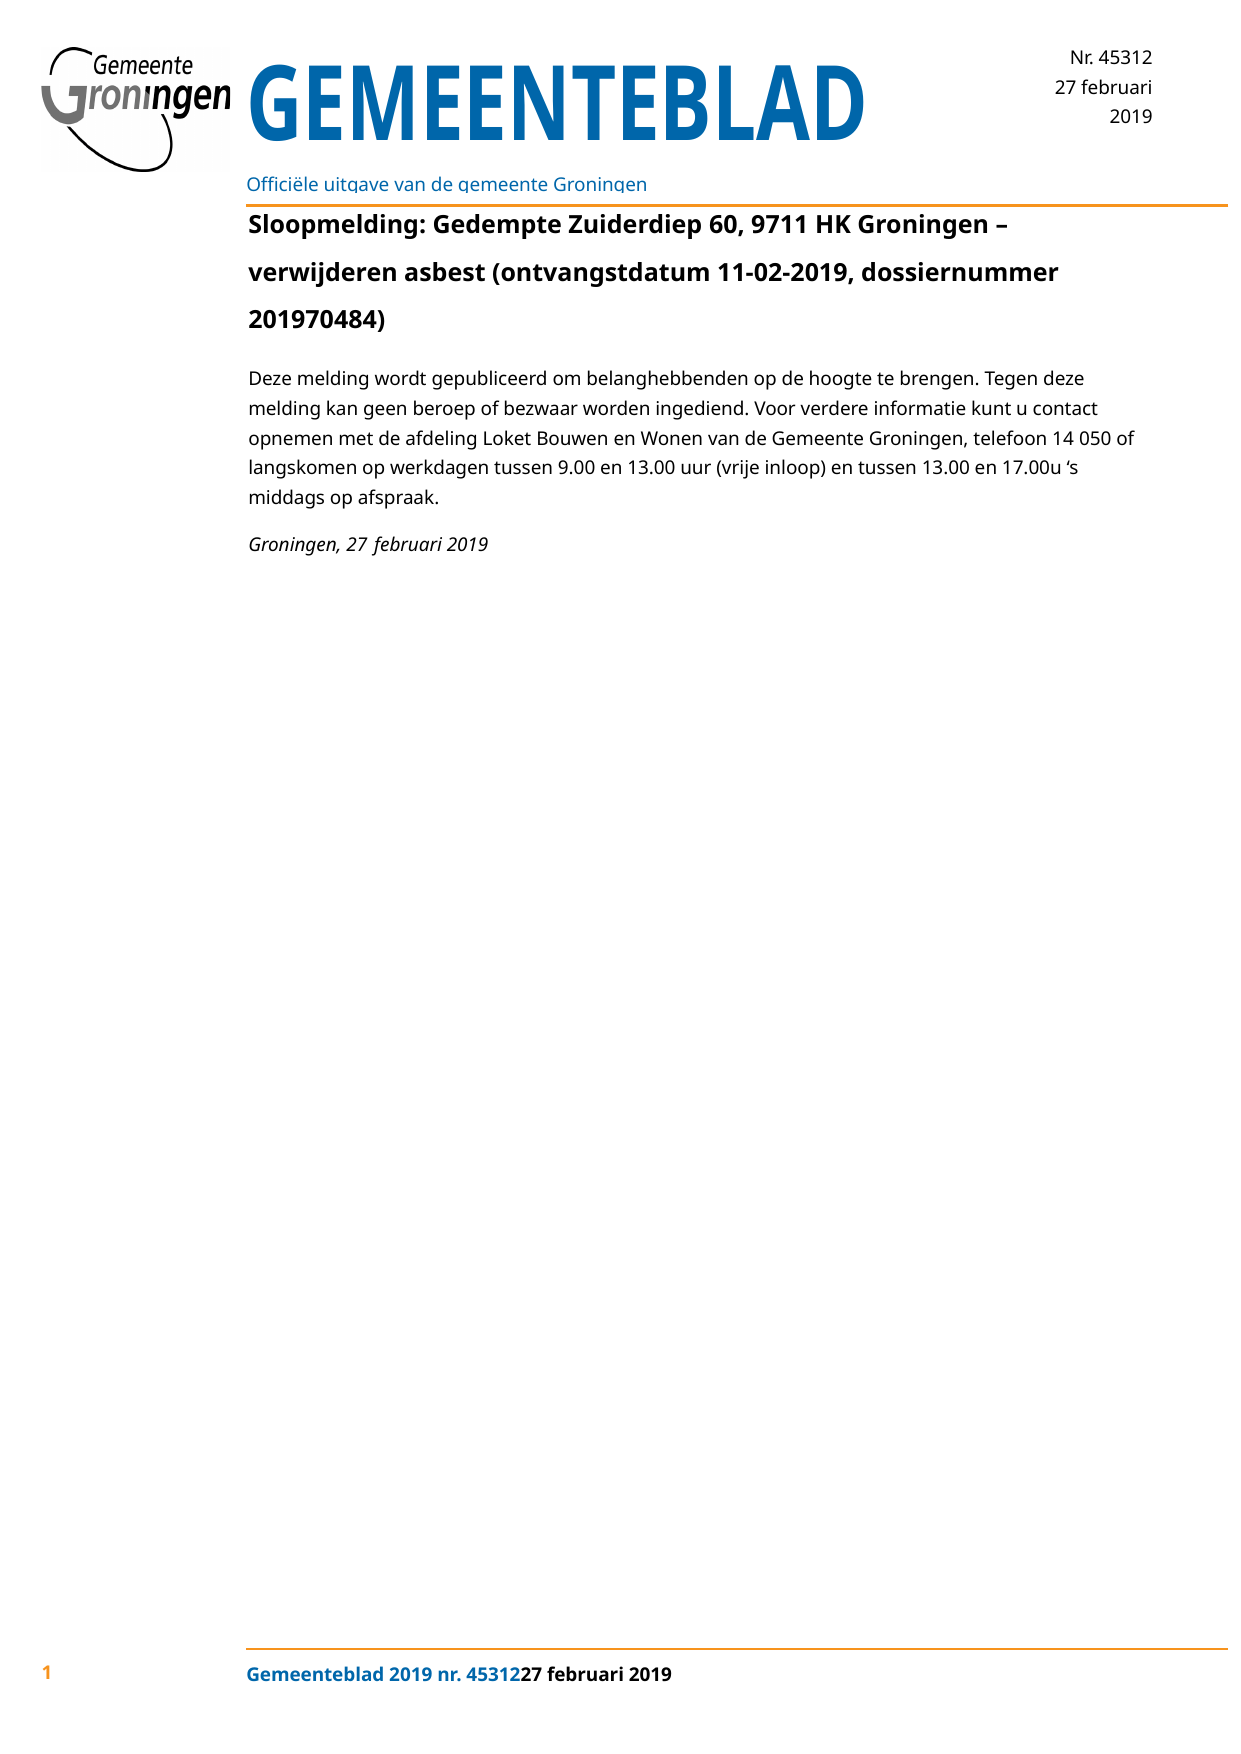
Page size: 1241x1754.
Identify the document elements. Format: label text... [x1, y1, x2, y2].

text Deze melding wordt gepubliceerd om belanghebbenden op de hoogte te brengen. Tegen deze melding kan geen beroep of bezwaar worden ingediend. Voor verdere informatie kunt u contact opnemen met de afdeling Loket Bouwen en Wonen van de Gemeente Groningen, telefoon 14 050 of langskomen op werkdagen tussen 9.00 en 13.00 uur (vrije inloop) en tussen 13.00 en 17.00u ‘s middags op afspraak. [248, 366, 1152, 509]
text Sloopmelding: Gedempte Zuiderdiep 60, 9711 HK Groningen – verwijderen asbest (ontvangstdatum 11-02-2019, dossiernummer 201970484) [248, 207, 1152, 336]
picture [41, 47, 231, 172]
text Groningen, 27 februari 2019 [248, 532, 1152, 557]
